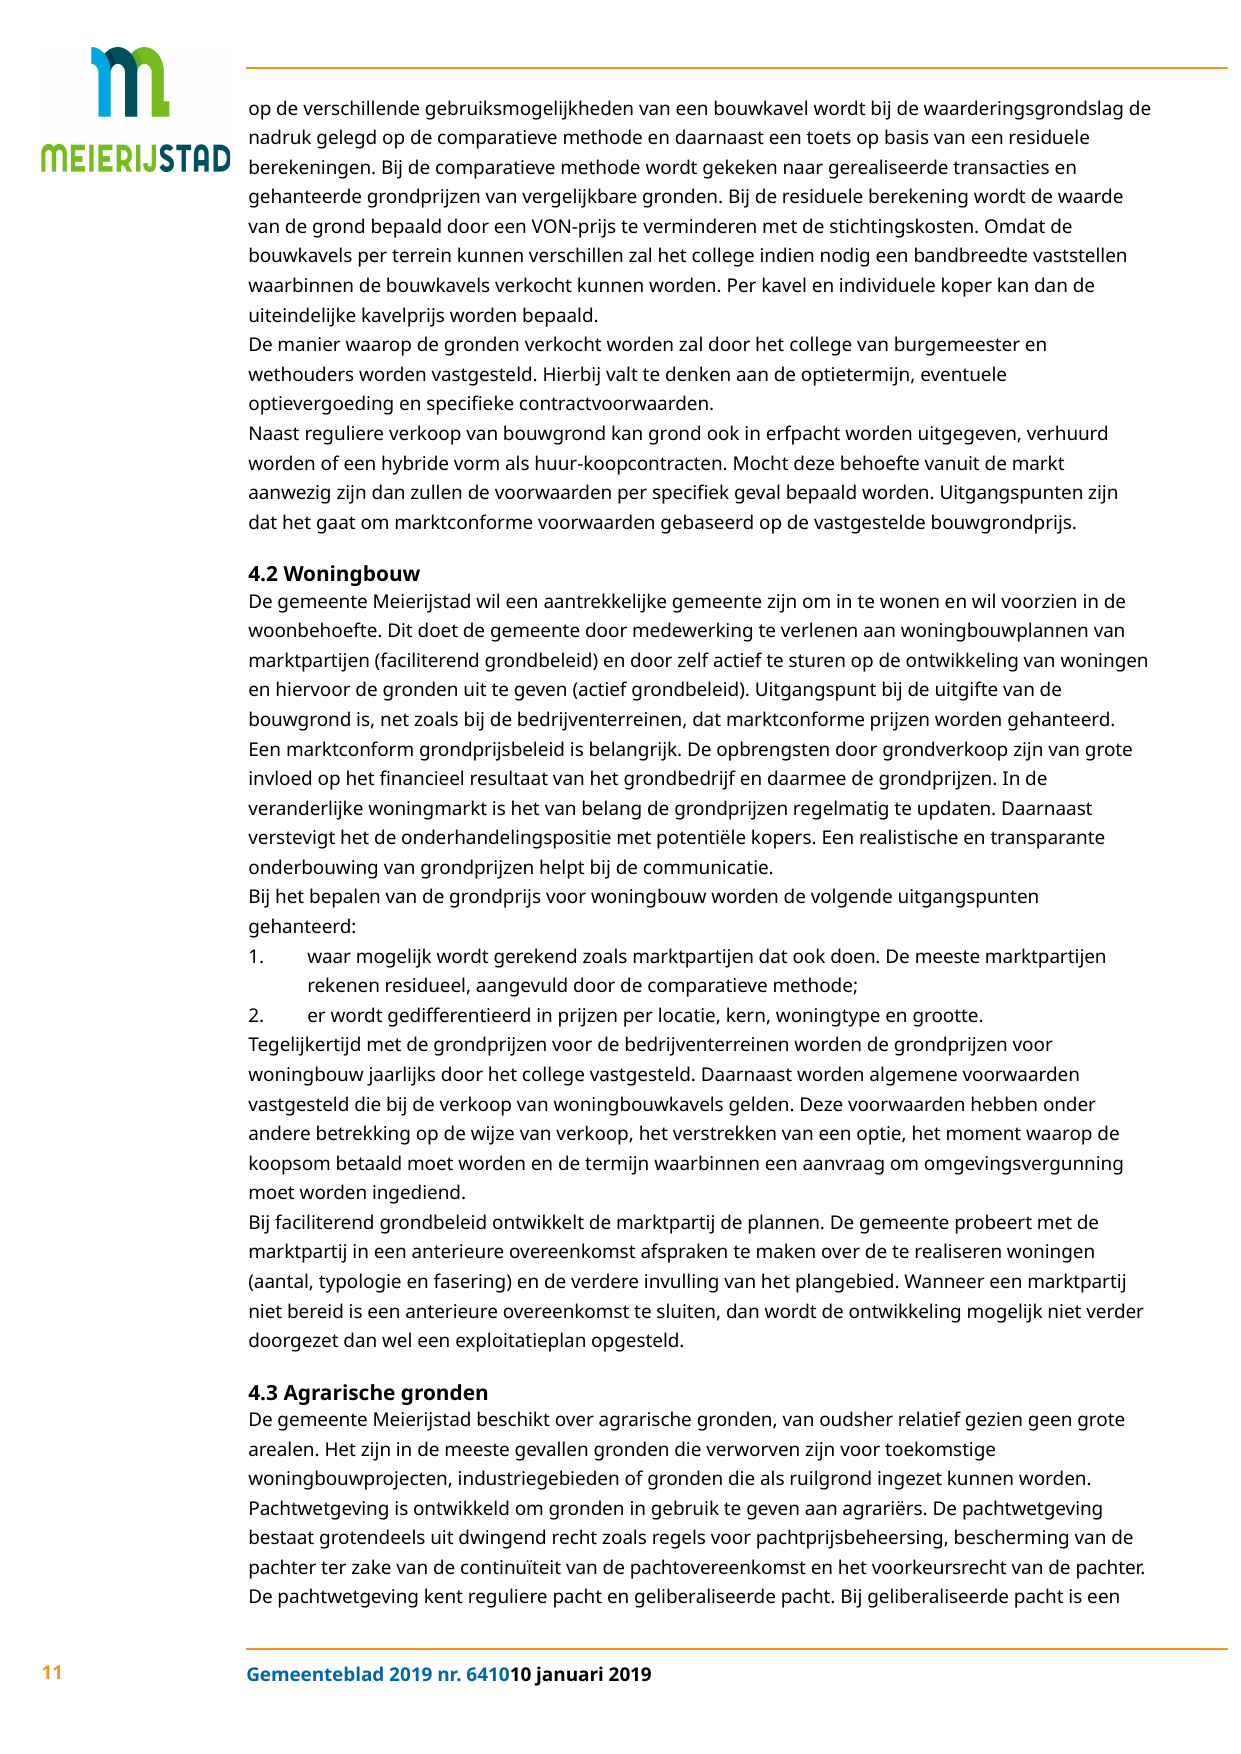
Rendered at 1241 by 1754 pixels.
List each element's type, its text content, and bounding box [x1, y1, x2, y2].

text op de verschillende gebruiksmogelijkheden van een bouwkavel wordt bij de waarderingsgrondslag de nadruk gelegd op de comparatieve methode en daarnaast een toets op basis van een residuele berekeningen. Bij de comparatieve methode wordt gekeken naar gerealiseerde transacties en gehanteerde grondprijzen van vergelijkbare gronden. Bij de residuele berekening wordt de waarde van de grond bepaald door een VON-prijs te verminderen met de stichtingskosten. Omdat de bouwkavels per terrein kunnen verschillen zal het college indien nodig een bandbreedte vaststellen waarbinnen de bouwkavels verkocht kunnen worden. Per kavel en individuele koper kan dan de uiteindelijke kavelprijs worden bepaald. [248, 95, 1152, 328]
text Bij het bepalen van de grondprijs voor woningbouw worden de volgende uitgangspunten gehanteerd: [248, 884, 1152, 939]
text De manier waarop de gronden verkocht worden zal door het college van burgemeester en wethouders worden vastgesteld. Hierbij valt te denken aan de optietermijn, eventuele optievergoeding en specifieke contractvoorwaarden. [248, 331, 1152, 416]
text Naast reguliere verkoop van bouwgrond kan grond ook in erfpacht worden uitgegeven, verhuurd worden of een hybride vorm als huur-koopcontracten. Mocht deze behoefte vanuit de markt aanwezig zijn dan zullen de voorwaarden per specifiek geval bepaald worden. Uitgangspunten zijn dat het gaat om marktconforme voorwaarden gebaseerd op de vastgestelde bouwgrondprijs. [248, 420, 1152, 535]
text De gemeente Meierijstad beschikt over agrarische gronden, van oudsher relatief gezien geen grote arealen. Het zijn in de meeste gevallen gronden die verworven zijn voor toekomstige woningbouwprojecten, industriegebieden of gronden die als ruilgrond ingezet kunnen worden. Pachtwetgeving is ontwikkeld om gronden in gebruik te geven aan agrariërs. De pachtwetgeving bestaat grotendeels uit dwingend recht zoals regels voor pachtprijsbeheersing, bescherming van de pachter ter zake van de continuïteit van de pachtovereenkomst en het voorkeursrecht van de pachter. De pachtwetgeving kent reguliere pacht en geliberaliseerde pacht. Bij geliberaliseerde pacht is een [248, 1406, 1152, 1609]
text Bij faciliterend grondbeleid ontwikkelt de marktpartij de plannen. De gemeente probeert met de marktpartij in een anterieure overeenkomst afspraken te maken over de te realiseren woningen (aantal, typologie en fasering) en de verdere invulling van het plangebied. Wanneer een marktpartij niet bereid is een anterieure overeenkomst te sluiten, dan wordt de ontwikkeling mogelijk niet verder doorgezet dan wel een exploitatieplan opgesteld. [248, 1209, 1152, 1353]
picture [41, 47, 231, 172]
text Tegelijkertijd met de grondprijzen voor de bedrijventerreinen worden de grondprijzen voor woningbouw jaarlijks door het college vastgesteld. Daarnaast worden algemene voorwaarden vastgesteld die bij de verkoop van woningbouwkavels gelden. Deze voorwaarden hebben onder andere betrekking op de wijze van verkoop, het verstrekken van een optie, het moment waarop de koopsom betaald moet worden en de termijn waarbinnen een aanvraag om omgevingsvergunning moet worden ingediend. [248, 1032, 1152, 1205]
list er wordt gedifferentieerd in prijzen per locatie, kern, woningtype en grootte. [248, 1002, 1152, 1028]
list waar mogelijk wordt gerekend zoals marktpartijen dat ook doen. De meeste marktpartijen rekenen residueel, aangevuld door de comparatieve methode; [248, 943, 1152, 998]
text 4.3 Agrarische gronden [248, 1378, 1152, 1406]
text 4.2 Woningbouw [248, 559, 1152, 588]
text De gemeente Meierijstad wil een aantrekkelijke gemeente zijn om in te wonen en wil voorzien in de woonbehoefte. Dit doet de gemeente door medewerking te verlenen aan woningbouwplannen van marktpartijen (faciliterend grondbeleid) en door zelf actief te sturen op de ontwikkeling van woningen en hiervoor de gronden uit te geven (actief grondbeleid). Uitgangspunt bij de uitgifte van de bouwgrond is, net zoals bij de bedrijventerreinen, dat marktconforme prijzen worden gehanteerd. Een marktconform grondprijsbeleid is belangrijk. De opbrengsten door grondverkoop zijn van grote invloed op het financieel resultaat van het grondbedrijf en daarmee de grondprijzen. In de veranderlijke woningmarkt is het van belang de grondprijzen regelmatig te updaten. Daarnaast verstevigt het de onderhandelingspositie met potentiële kopers. Een realistische en transparante onderbouwing van grondprijzen helpt bij de communicatie. [248, 588, 1152, 880]
